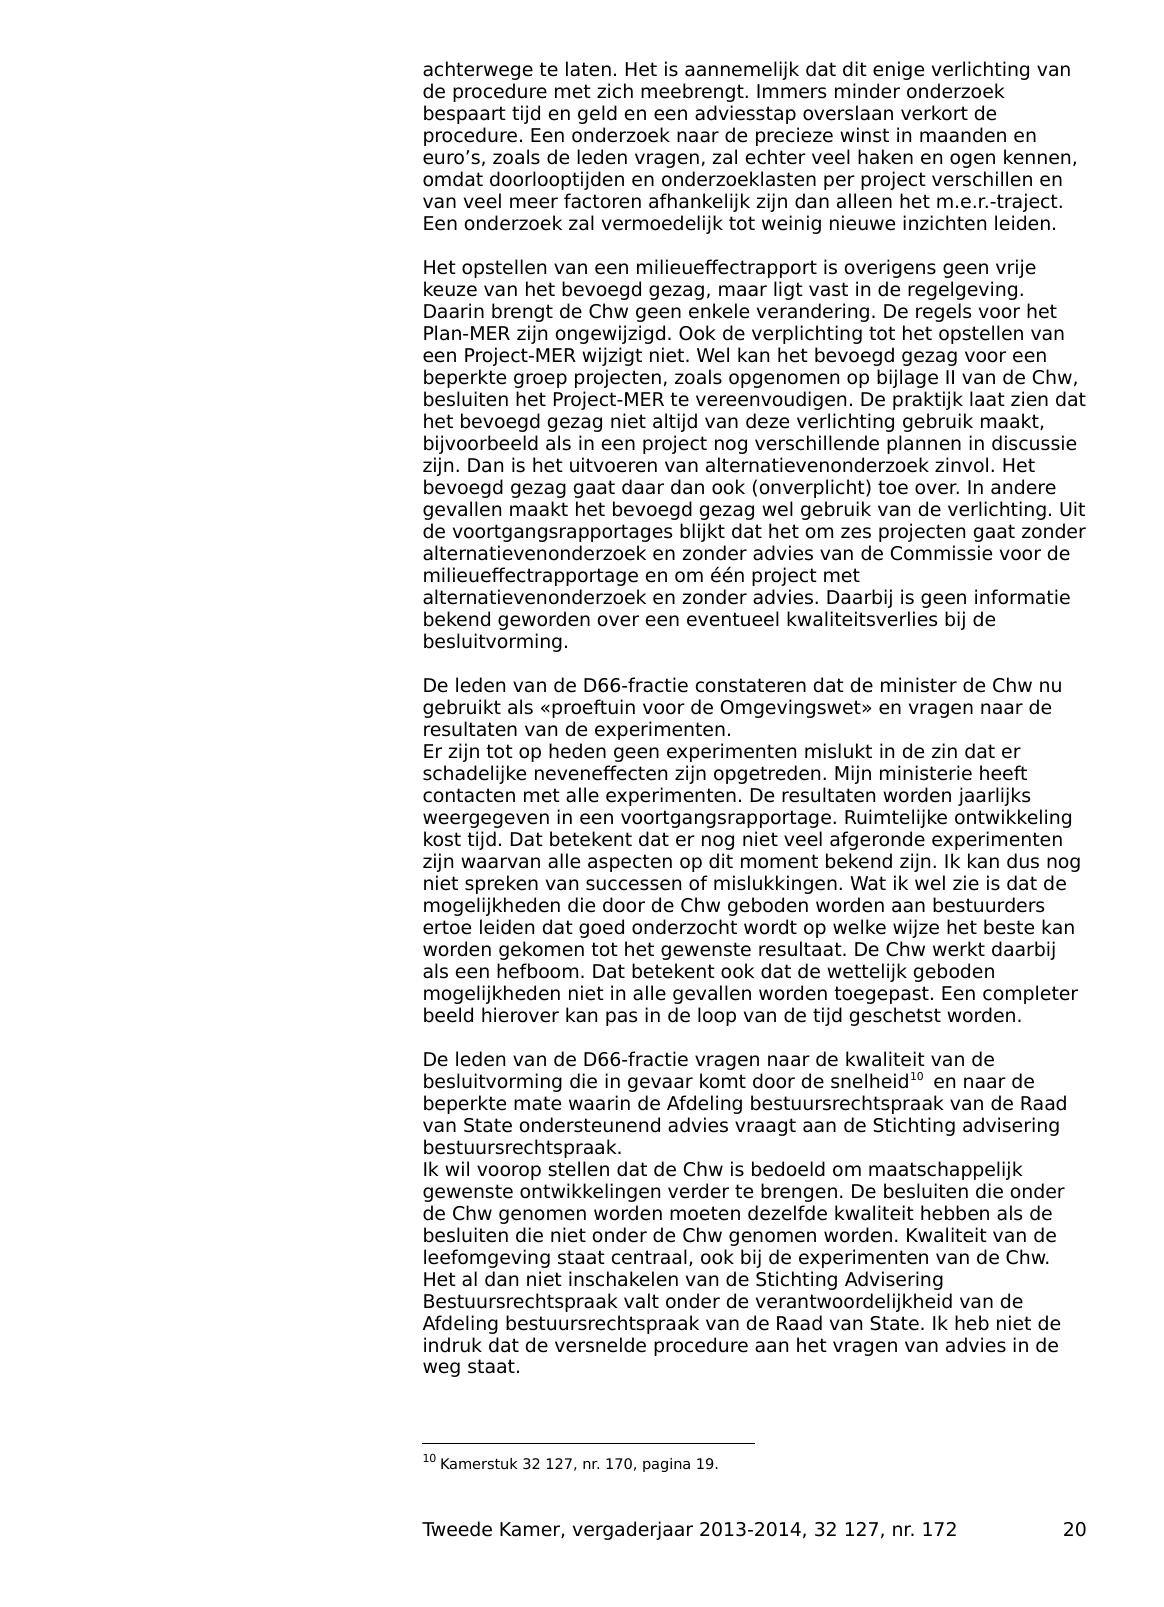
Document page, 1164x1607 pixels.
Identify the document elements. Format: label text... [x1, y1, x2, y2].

text De leden van de D66-fractie constateren dat de minister de Chw nu gebruikt als «proeftuin voor de Omgevingswet» en vragen naar de resultaten van de experimenten. [422, 675, 1087, 741]
text De leden van de D66-fractie vragen naar de kwaliteit van de besluitvorming die in gevaar komt door de snelheid en naar de beperkte mate waarin de Afdeling bestuursrechtspraak van de Raad van State ondersteunend advies vraagt aan de Stichting advisering bestuursrechtspraak. [422, 1049, 1087, 1159]
text Ik wil voorop stellen dat de Chw is bedoeld om maatschappelijk gewenste ontwikkelingen verder te brengen. De besluiten die onder de Chw genomen worden moeten dezelfde kwaliteit hebben als de besluiten die niet onder de Chw genomen worden. Kwaliteit van de leefomgeving staat centraal, ook bij de experimenten van de Chw. Het al dan niet inschakelen van de Stichting Advisering Bestuursrechtspraak valt onder de verantwoordelijkheid van de Afdeling bestuursrechtspraak van de Raad van State. Ik heb niet de indruk dat de versnelde procedure aan het vragen van advies in de weg staat. [422, 1159, 1087, 1378]
text Het opstellen van een milieueffectrapport is overigens geen vrije keuze van het bevoegd gezag, maar ligt vast in de regelgeving. Daarin brengt de Chw geen enkele verandering. De regels voor het Plan-MER zijn ongewijzigd. Ook de verplichting tot het opstellen van een Project-MER wijzigt niet. Wel kan het bevoegd gezag voor een beperkte groep projecten, zoals opgenomen op bijlage II van de Chw, besluiten het Project-MER te vereenvoudigen. De praktijk laat zien dat het bevoegd gezag niet altijd van deze verlichting gebruik maakt, bijvoorbeeld als in een project nog verschillende plannen in discussie zijn. Dan is het uitvoeren van alternatievenonderzoek zinvol. Het bevoegd gezag gaat daar dan ook (onverplicht) toe over. In andere gevallen maakt het bevoegd gezag wel gebruik van de verlichting. Uit de voortgangsrapportages blijkt dat het om zes projecten gaat zonder alternatievenonderzoek en zonder advies van de Commissie voor de milieueffectrapportage en om één project met alternatievenonderzoek en zonder advies. Daarbij is geen informatie bekend geworden over een eventueel kwaliteitsverlies bij de besluitvorming. [422, 257, 1087, 653]
text Er zijn tot op heden geen experimenten mislukt in de zin dat er schadelijke neveneffecten zijn opgetreden. Mijn ministerie heeft contacten met alle experimenten. De resultaten worden jaarlijks weergegeven in een voortgangsrapportage. Ruimtelijke ontwikkeling kost tijd. Dat betekent dat er nog niet veel afgeronde experimenten zijn waarvan alle aspecten op dit moment bekend zijn. Ik kan dus nog niet spreken van successen of mislukkingen. Wat ik wel zie is dat de mogelijkheden die door de Chw geboden worden aan bestuurders ertoe leiden dat goed onderzocht wordt op welke wijze het beste kan worden gekomen tot het gewenste resultaat. De Chw werkt daarbij als een hefboom. Dat betekent ook dat de wettelijk geboden mogelijkheden niet in alle gevallen worden toegepast. Een completer beeld hierover kan pas in de loop van de tijd geschetst worden. [422, 741, 1087, 1027]
text achterwege te laten. Het is aannemelijk dat dit enige verlichting van de procedure met zich meebrengt. Immers minder onderzoek bespaart tijd en geld en een adviesstap overslaan verkort de procedure. Een onderzoek naar de precieze winst in maanden en euro’s, zoals de leden vragen, zal echter veel haken en ogen kennen, omdat doorlooptijden en onderzoeklasten per project verschillen en van veel meer factoren afhankelijk zijn dan alleen het m.e.r.-traject. Een onderzoek zal vermoedelijk tot weinig nieuwe inzichten leiden. [422, 59, 1087, 235]
text Kamerstuk 32 127, nr. 170, pagina 19. [422, 1452, 1087, 1474]
